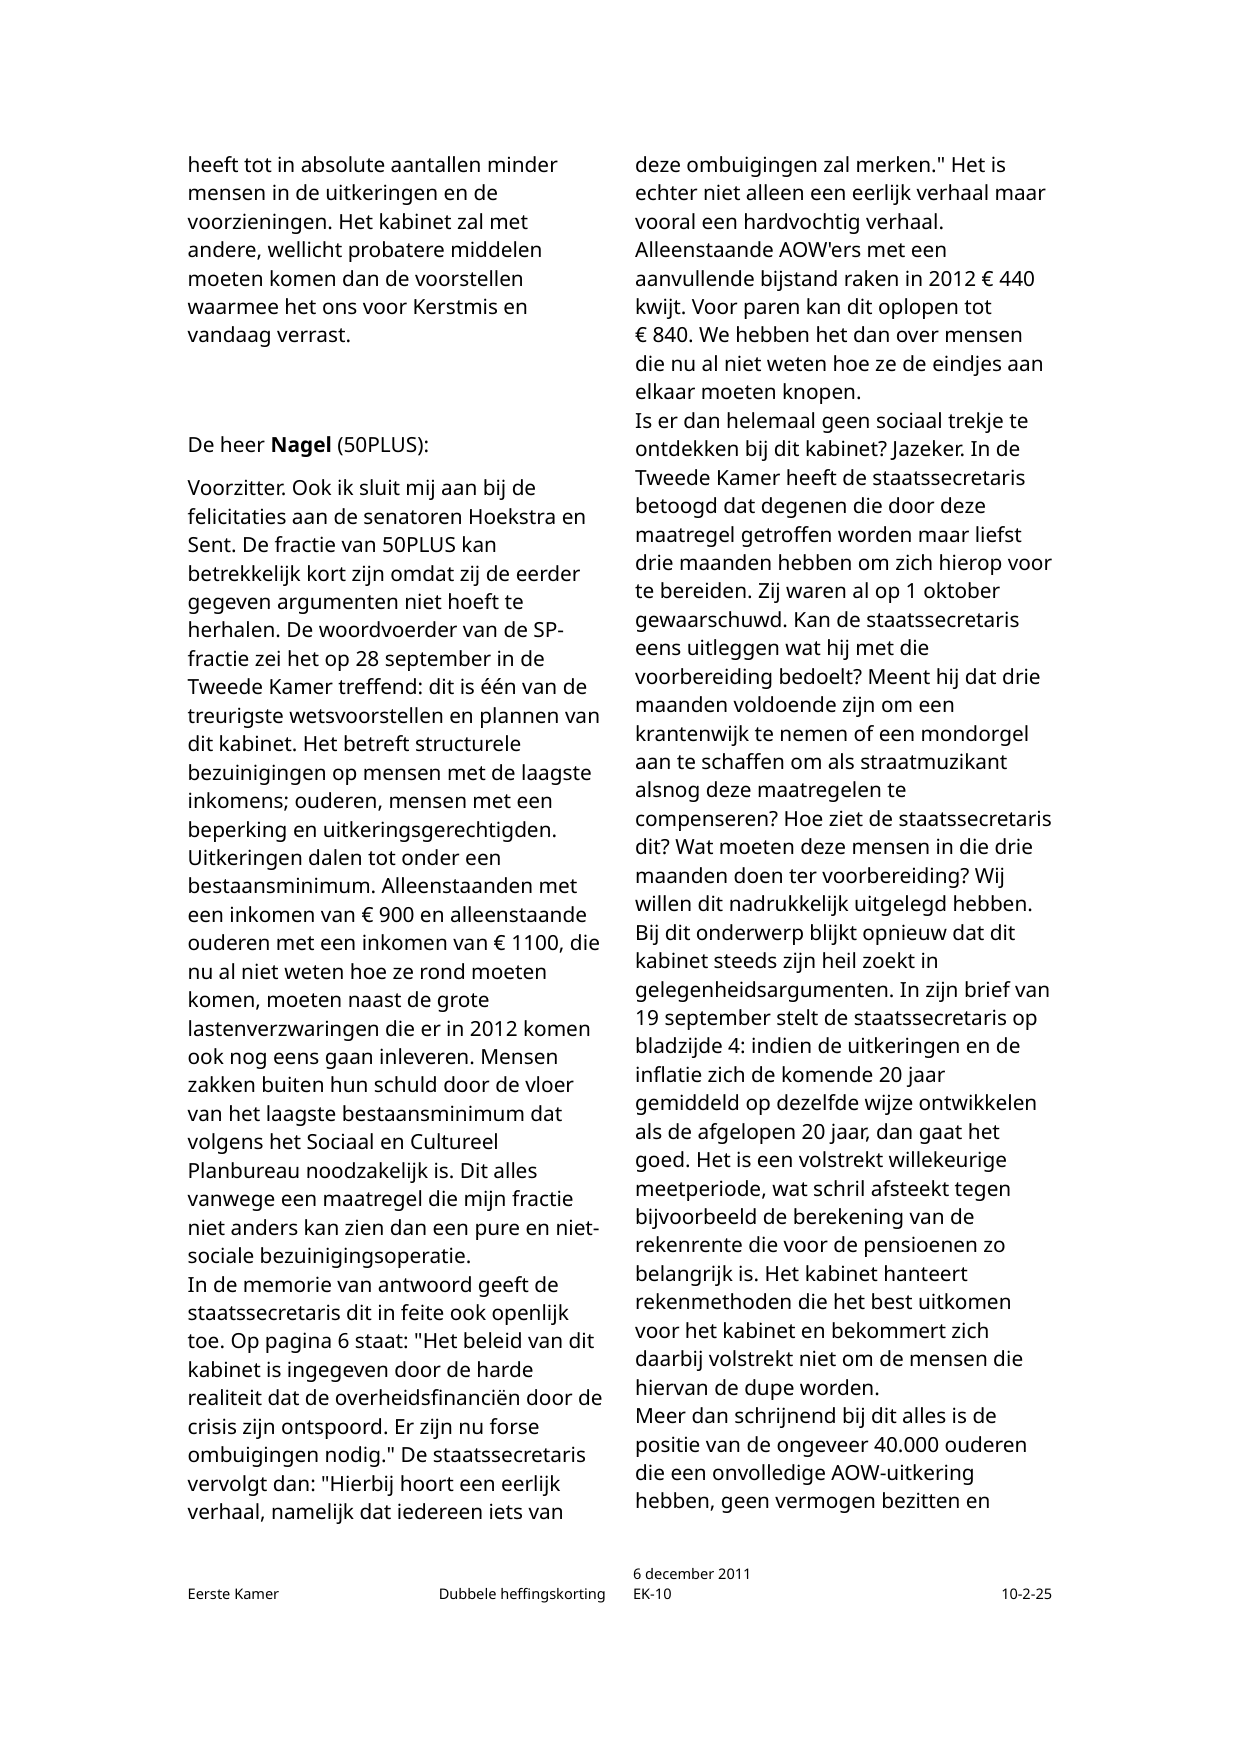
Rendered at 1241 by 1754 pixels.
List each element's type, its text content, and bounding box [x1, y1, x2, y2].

text  [187, 379, 605, 407]
text Voorzitter. Ook ik sluit mij aan bij de felicitaties aan de senatoren Hoekstra en Sent. De fractie van 50PLUS kan betrekkelijk kort zijn omdat zij de eerder gegeven argumenten niet hoeft te herhalen. De woordvoerder van de SP-fractie zei het op 28 september in de Tweede Kamer treffend: dit is één van de treurigste wetsvoorstellen en plannen van dit kabinet. Het betreft structurele bezuinigingen op mensen met de laagste inkomens; ouderen, mensen met een beperking en uitkeringsgerechtigden. Uitkeringen dalen tot onder een bestaansminimum. Alleenstaanden met een inkomen van € 900 en alleenstaande ouderen met een inkomen van € 1100, die nu al niet weten hoe ze rond moeten komen, moeten naast de grote lastenverzwaringen die er in 2012 komen ook nog eens gaan inleveren. Mensen zakken buiten hun schuld door de vloer van het laagste bestaansminimum dat volgens het Sociaal en Cultureel Planbureau noodzakelijk is. Dit alles vanwege een maatregel die mijn fractie niet anders kan zien dan een pure en niet-sociale bezuinigingsoperatie. [187, 473, 605, 1270]
text Bij dit onderwerp blijkt opnieuw dat dit kabinet steeds zijn heil zoekt in gelegenheidsargumenten. In zijn brief van 19 september stelt de staatssecretaris op bladzijde 4: indien de uitkeringen en de inflatie zich de komende 20 jaar gemiddeld op dezelfde wijze ontwikkelen als de afgelopen 20 jaar, dan gaat het goed. Het is een volstrekt willekeurige meetperiode, wat schril afsteekt tegen bijvoorbeeld de berekening van de rekenrente die voor de pensioenen zo belangrijk is. Het kabinet hanteert rekenmethoden die het best uitkomen voor het kabinet en bekommert zich daarbij volstrekt niet om de mensen die hiervan de dupe worden. [635, 918, 1053, 1401]
text Meer dan schrijnend bij dit alles is de positie van de ongeveer 40.000 ouderen die een onvolledige AOW-uitkering hebben, geen vermogen bezitten en [635, 1401, 1053, 1515]
text Is er dan helemaal geen sociaal trekje te ontdekken bij dit kabinet? Jazeker. In de Tweede Kamer heeft de staatssecretaris betoogd dat degenen die door deze maatregel getroffen worden maar liefst drie maanden hebben om zich hierop voor te bereiden. Zij waren al op 1 oktober gewaarschuwd. Kan de staatssecretaris eens uitleggen wat hij met die voorbereiding bedoelt? Meent hij dat drie maanden voldoende zijn om een krantenwijk te nemen of een mondorgel aan te schaffen om als straatmuzikant alsnog deze maatregelen te compenseren? Hoe ziet de staatssecretaris dit? Wat moeten deze mensen in die drie maanden doen ter voorbereiding? Wij willen dit nadrukkelijk uitgelegd hebben. [635, 406, 1053, 918]
text De heer Nagel (50PLUS): [187, 430, 605, 458]
text deze ombuigingen zal merken." Het is echter niet alleen een eerlijk verhaal maar vooral een hardvochtig verhaal. Alleenstaande AOW'ers met een aanvullende bijstand raken in 2012 € 440 kwijt. Voor paren kan dit oplopen tot € 840. We hebben het dan over mensen die nu al niet weten hoe ze de eindjes aan elkaar moeten knopen. [635, 150, 1053, 406]
text heeft tot in absolute aantallen minder mensen in de uitkeringen en de voorzieningen. Het kabinet zal met andere, wellicht probatere middelen moeten komen dan de voorstellen waarmee het ons voor Kerstmis en vandaag verrast. [187, 150, 605, 349]
text In de memorie van antwoord geeft de staatssecretaris dit in feite ook openlijk toe. Op pagina 6 staat: "Het beleid van dit kabinet is ingegeven door de harde realiteit dat de overheidsfinanciën door de crisis zijn ontspoord. Er zijn nu forse ombuigingen nodig." De staatssecretaris vervolgt dan: "Hierbij hoort een eerlijk verhaal, namelijk dat iedereen iets van [187, 1270, 605, 1526]
